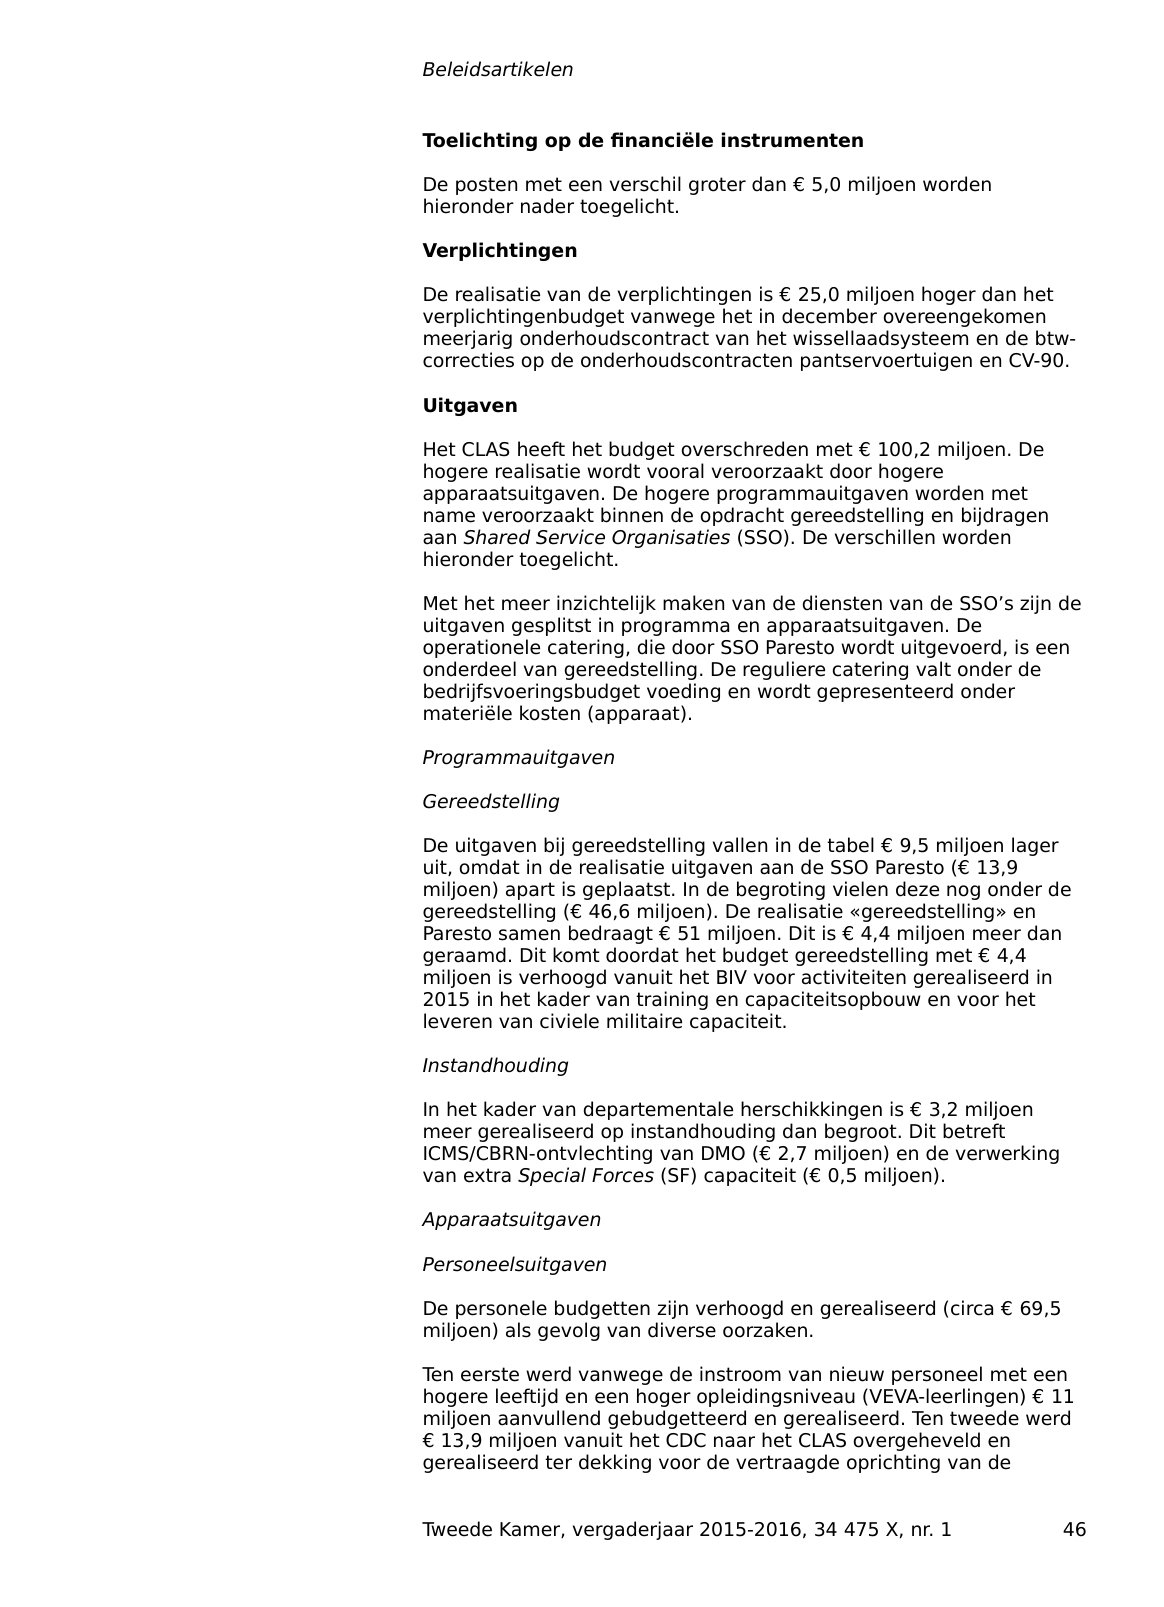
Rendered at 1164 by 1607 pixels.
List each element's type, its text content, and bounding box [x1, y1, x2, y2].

subtitle Gereedstelling [422, 791, 1087, 813]
subtitle Instandhouding [422, 1055, 1087, 1077]
subtitle Toelichting op de financiële instrumenten [422, 130, 1087, 152]
subtitle Personeelsuitgaven [422, 1253, 1087, 1276]
text De personele budgetten zijn verhoogd en gerealiseerd (circa € 69,5 miljoen) als gevolg van diverse oorzaken. [422, 1298, 1087, 1342]
text Met het meer inzichtelijk maken van de diensten van de SSO’s zijn de uitgaven gesplitst in programma en apparaatsuitgaven. De operationele catering, die door SSO Paresto wordt uitgevoerd, is een onderdeel van gereedstelling. De reguliere catering valt onder de bedrijfsvoeringsbudget voeding en wordt gepresenteerd onder materiële kosten (apparaat). [422, 593, 1087, 724]
subtitle Apparaatsuitgaven [422, 1209, 1087, 1231]
subtitle Programmauitgaven [422, 747, 1087, 769]
subtitle Uitgaven [422, 394, 1087, 416]
text Het CLAS heeft het budget overschreden met € 100,2 miljoen. De hogere realisatie wordt vooral veroorzaakt door hogere apparaatsuitgaven. De hogere programmauitgaven worden met name veroorzaakt binnen de opdracht gereedstelling en bijdragen aan Shared Service Organisaties (SSO). De verschillen worden hieronder toegelicht. [422, 439, 1087, 571]
subtitle Verplichtingen [422, 240, 1087, 262]
text In het kader van departementale herschikkingen is € 3,2 miljoen meer gerealiseerd op instandhouding dan begroot. Dit betreft ICMS/CBRN-ontvlechting van DMO (€ 2,7 miljoen) en de verwerking van extra Special Forces (SF) capaciteit (€ 0,5 miljoen). [422, 1099, 1087, 1187]
text Ten eerste werd vanwege de instroom van nieuw personeel met een hogere leeftijd en een hoger opleidingsniveau (VEVA-leerlingen) € 11 miljoen aanvullend gebudgetteerd en gerealiseerd. Ten tweede werd € 13,9 miljoen vanuit het CDC naar het CLAS overgeheveld en gerealiseerd ter dekking voor de vertraagde oprichting van de [422, 1364, 1087, 1474]
text De realisatie van de verplichtingen is € 25,0 miljoen hoger dan het verplichtingenbudget vanwege het in december overeengekomen meerjarig onderhoudscontract van het wissellaadsysteem en de btw-correcties op de onderhoudscontracten pantservoertuigen en CV-90. [422, 284, 1087, 372]
text De posten met een verschil groter dan € 5,0 miljoen worden hieronder nader toegelicht. [422, 174, 1087, 218]
text De uitgaven bij gereedstelling vallen in de tabel € 9,5 miljoen lager uit, omdat in de realisatie uitgaven aan de SSO Paresto (€ 13,9 miljoen) apart is geplaatst. In de begroting vielen deze nog onder de gereedstelling (€ 46,6 miljoen). De realisatie «gereedstelling» en Paresto samen bedraagt € 51 miljoen. Dit is € 4,4 miljoen meer dan geraamd. Dit komt doordat het budget gereedstelling met € 4,4 miljoen is verhoogd vanuit het BIV voor activiteiten gerealiseerd in 2015 in het kader van training en capaciteitsopbouw en voor het leveren van civiele militaire capaciteit. [422, 835, 1087, 1033]
